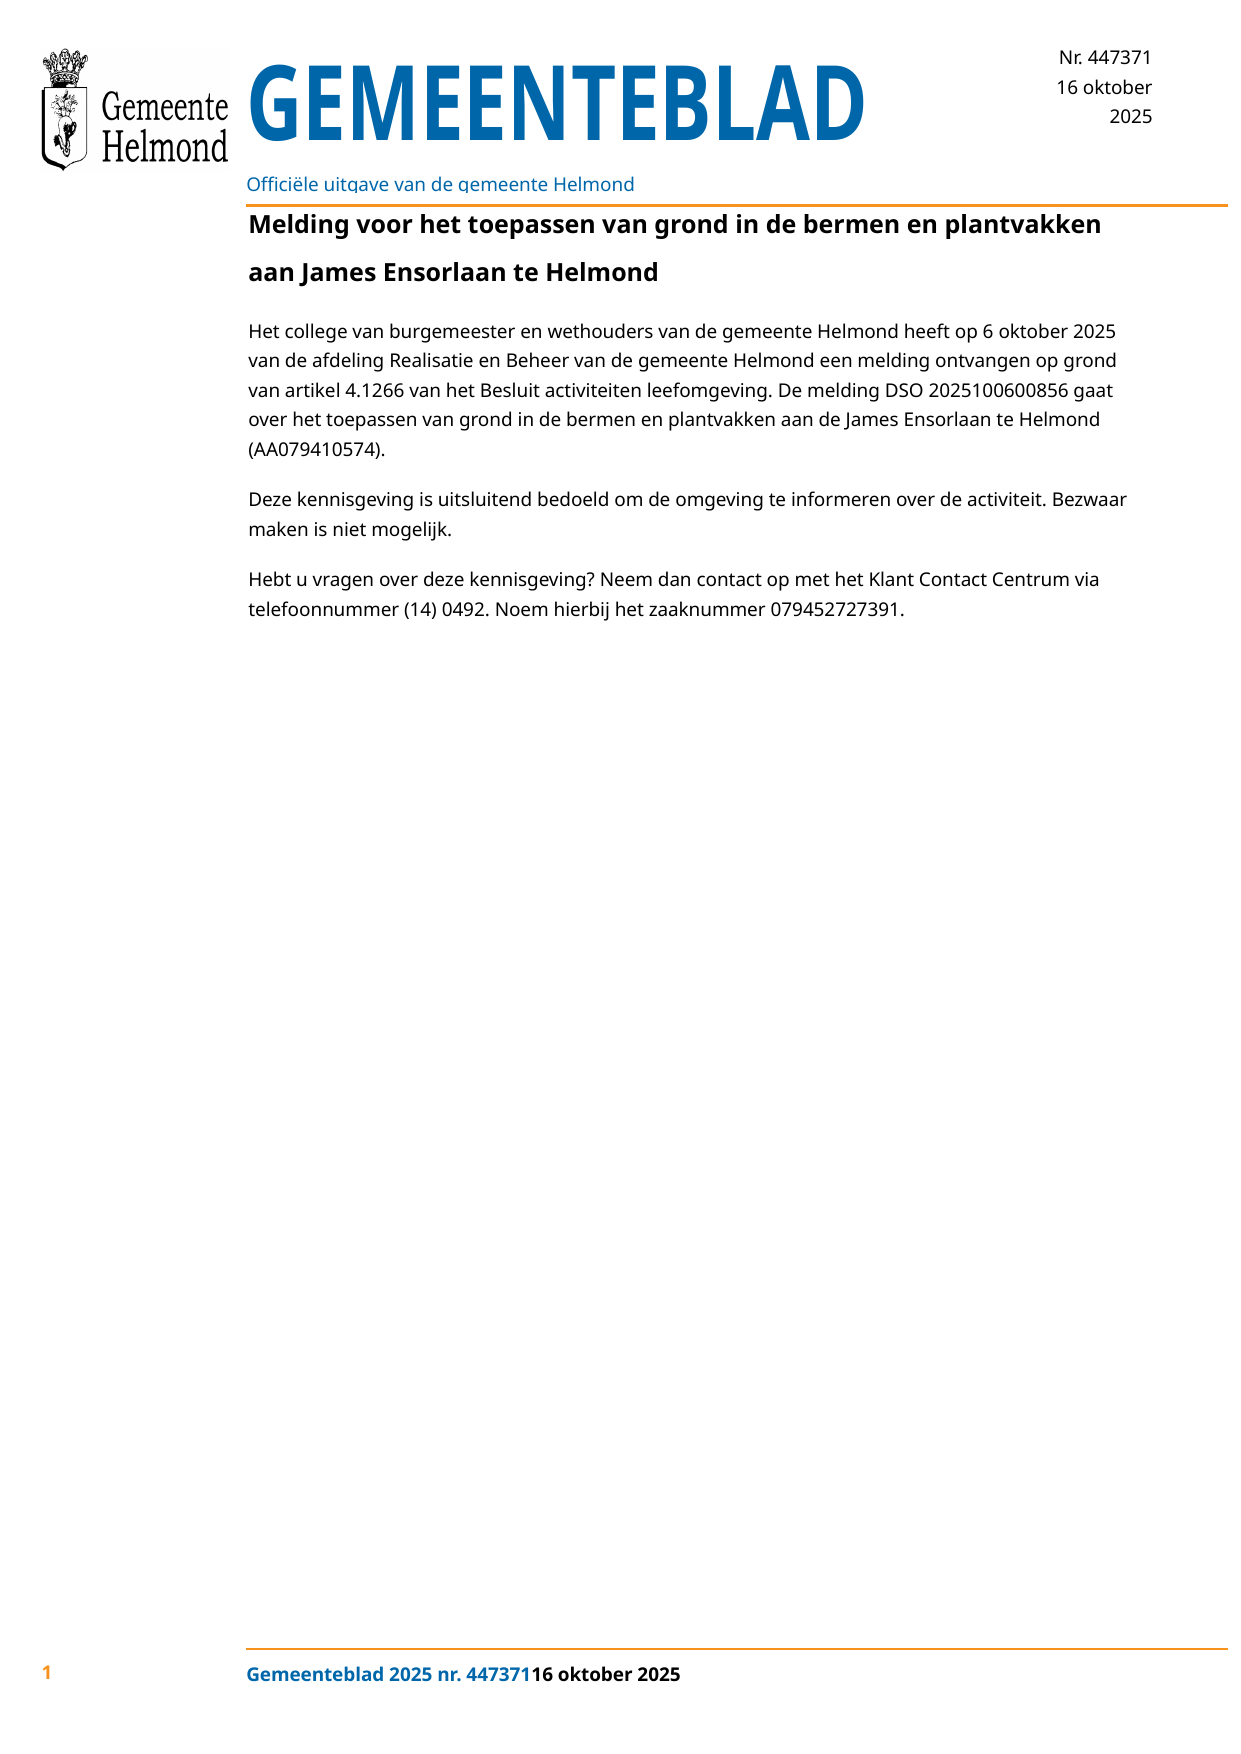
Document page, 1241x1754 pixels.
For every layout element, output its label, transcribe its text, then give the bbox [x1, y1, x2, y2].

text Het college van burgemeester en wethouders van de gemeente Helmond heeft op 6 oktober 2025 van de afdeling Realisatie en Beheer van de gemeente Helmond een melding ontvangen op grond van artikel 4.1266 van het Besluit activiteiten leefomgeving. De melding DSO 2025100600856 gaat over het toepassen van grond in de bermen en plantvakken aan de James Ensorlaan te Helmond (AA079410574). [248, 318, 1152, 462]
text Deze kennisgeving is uitsluitend bedoeld om de omgeving te informeren over de activiteit. Bezwaar maken is niet mogelijk. [248, 487, 1152, 542]
picture [41, 47, 231, 172]
text Hebt u vragen over deze kennisgeving? Neem dan contact op met het Klant Contact Centrum via telefoonnummer (14) 0492. Noem hierbij het zaaknummer 079452727391. [248, 567, 1152, 622]
text Melding voor het toepassen van grond in de bermen en plantvakken aan James Ensorlaan te Helmond [248, 207, 1152, 288]
